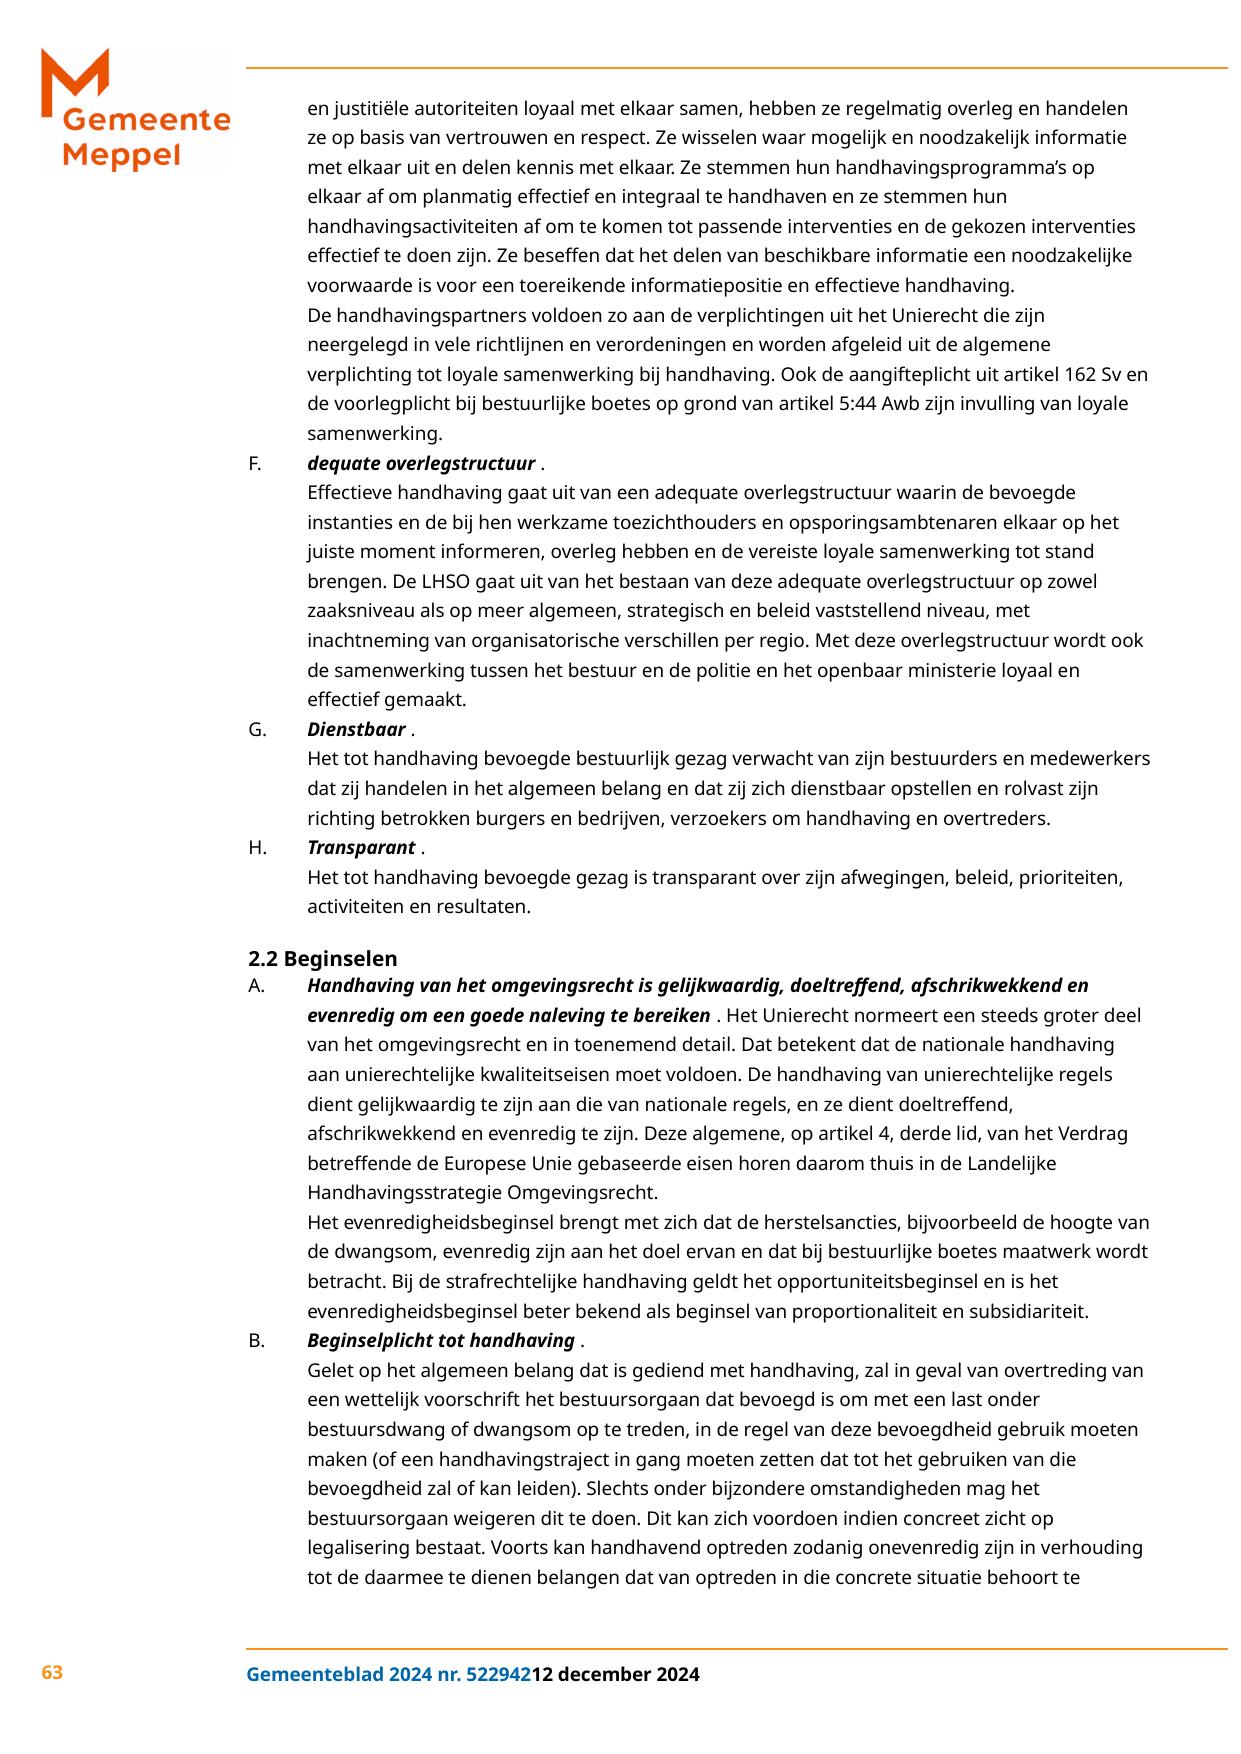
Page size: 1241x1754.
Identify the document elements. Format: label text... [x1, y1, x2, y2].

list Gelet op het algemeen belang dat is gediend met handhaving, zal in geval van overtreding van een wettelijk voorschrift het bestuursorgaan dat bevoegd is om met een last onder bestuursdwang of dwangsom op te treden, in de regel van deze bevoegdheid gebruik moeten maken (of een handhavingstraject in gang moeten zetten dat tot het gebruiken van die bevoegdheid zal of kan leiden). Slechts onder bijzondere omstandigheden mag het bestuursorgaan weigeren dit te doen. Dit kan zich voordoen indien concreet zicht op legalisering bestaat. Voorts kan handhavend optreden zodanig onevenredig zijn in verhouding tot de daarmee te dienen belangen dat van optreden in die concrete situatie behoort te [248, 1357, 1152, 1590]
list Het tot handhaving bevoegde bestuurlijk gezag verwacht van zijn bestuurders en medewerkers dat zij handelen in het algemeen belang en dat zij zich dienstbaar opstellen en rolvast zijn richting betrokken burgers en bedrijven, verzoekers om handhaving en overtreders. [248, 746, 1152, 831]
picture [41, 47, 231, 172]
list Handhaving van het omgevingsrecht is gelijkwaardig, doeltreffend, afschrikwekkend en evenredig om een goede naleving te bereiken . Het Unierecht normeert een steeds groter deel van het omgevingsrecht en in toenemend detail. Dat betekent dat de nationale handhaving aan unierechtelijke kwaliteitseisen moet voldoen. De handhaving van unierechtelijke regels dient gelijkwaardig te zijn aan die van nationale regels, en ze dient doeltreffend, afschrikwekkend en evenredig te zijn. Deze algemene, op artikel 4, derde lid, van het Verdrag betreffende de Europese Unie gebaseerde eisen horen daarom thuis in de Landelijke Handhavingsstrategie Omgevingsrecht. [248, 972, 1152, 1205]
list Transparant . [248, 834, 1152, 860]
list dequate overlegstructuur . [248, 450, 1152, 476]
list Beginselplicht tot handhaving . [248, 1327, 1152, 1353]
list Het tot handhaving bevoegde gezag is transparant over zijn afwegingen, beleid, prioriteiten, activiteiten en resultaten. [248, 864, 1152, 919]
text 2.2 Beginselen [248, 944, 1152, 972]
list Dienstbaar . [248, 716, 1152, 742]
list Het evenredigheidsbeginsel brengt met zich dat de herstelsancties, bijvoorbeeld de hoogte van de dwangsom, evenredig zijn aan het doel ervan en dat bij bestuurlijke boetes maatwerk wordt betracht. Bij de strafrechtelijke handhaving geldt het opportuniteitsbeginsel en is het evenredigheidsbeginsel beter bekend als beginsel van proportionaliteit en subsidiariteit. [248, 1209, 1152, 1323]
list en justitiële autoriteiten loyaal met elkaar samen, hebben ze regelmatig overleg en handelen ze op basis van vertrouwen en respect. Ze wisselen waar mogelijk en noodzakelijk informatie met elkaar uit en delen kennis met elkaar. Ze stemmen hun handhavingsprogramma’s op elkaar af om planmatig effectief en integraal te handhaven en ze stemmen hun handhavingsactiviteiten af om te komen tot passende interventies en de gekozen interventies effectief te doen zijn. Ze beseffen dat het delen van beschikbare informatie een noodzakelijke voorwaarde is voor een toereikende informatiepositie en effectieve handhaving. [248, 95, 1152, 298]
list De handhavingspartners voldoen zo aan de verplichtingen uit het Unierecht die zijn neergelegd in vele richtlijnen en verordeningen en worden afgeleid uit de algemene verplichting tot loyale samenwerking bij handhaving. Ook de aangifteplicht uit artikel 162 Sv en de voorlegplicht bij bestuurlijke boetes op grond van artikel 5:44 Awb zijn invulling van loyale samenwerking. [248, 302, 1152, 446]
list Effectieve handhaving gaat uit van een adequate overlegstructuur waarin de bevoegde instanties en de bij hen werkzame toezichthouders en opsporingsambtenaren elkaar op het juiste moment informeren, overleg hebben en de vereiste loyale samenwerking tot stand brengen. De LHSO gaat uit van het bestaan van deze adequate overlegstructuur op zowel zaaksniveau als op meer algemeen, strategisch en beleid vaststellend niveau, met inachtneming van organisatorische verschillen per regio. Met deze overlegstructuur wordt ook de samenwerking tussen het bestuur en de politie en het openbaar ministerie loyaal en effectief gemaakt. [248, 479, 1152, 712]
